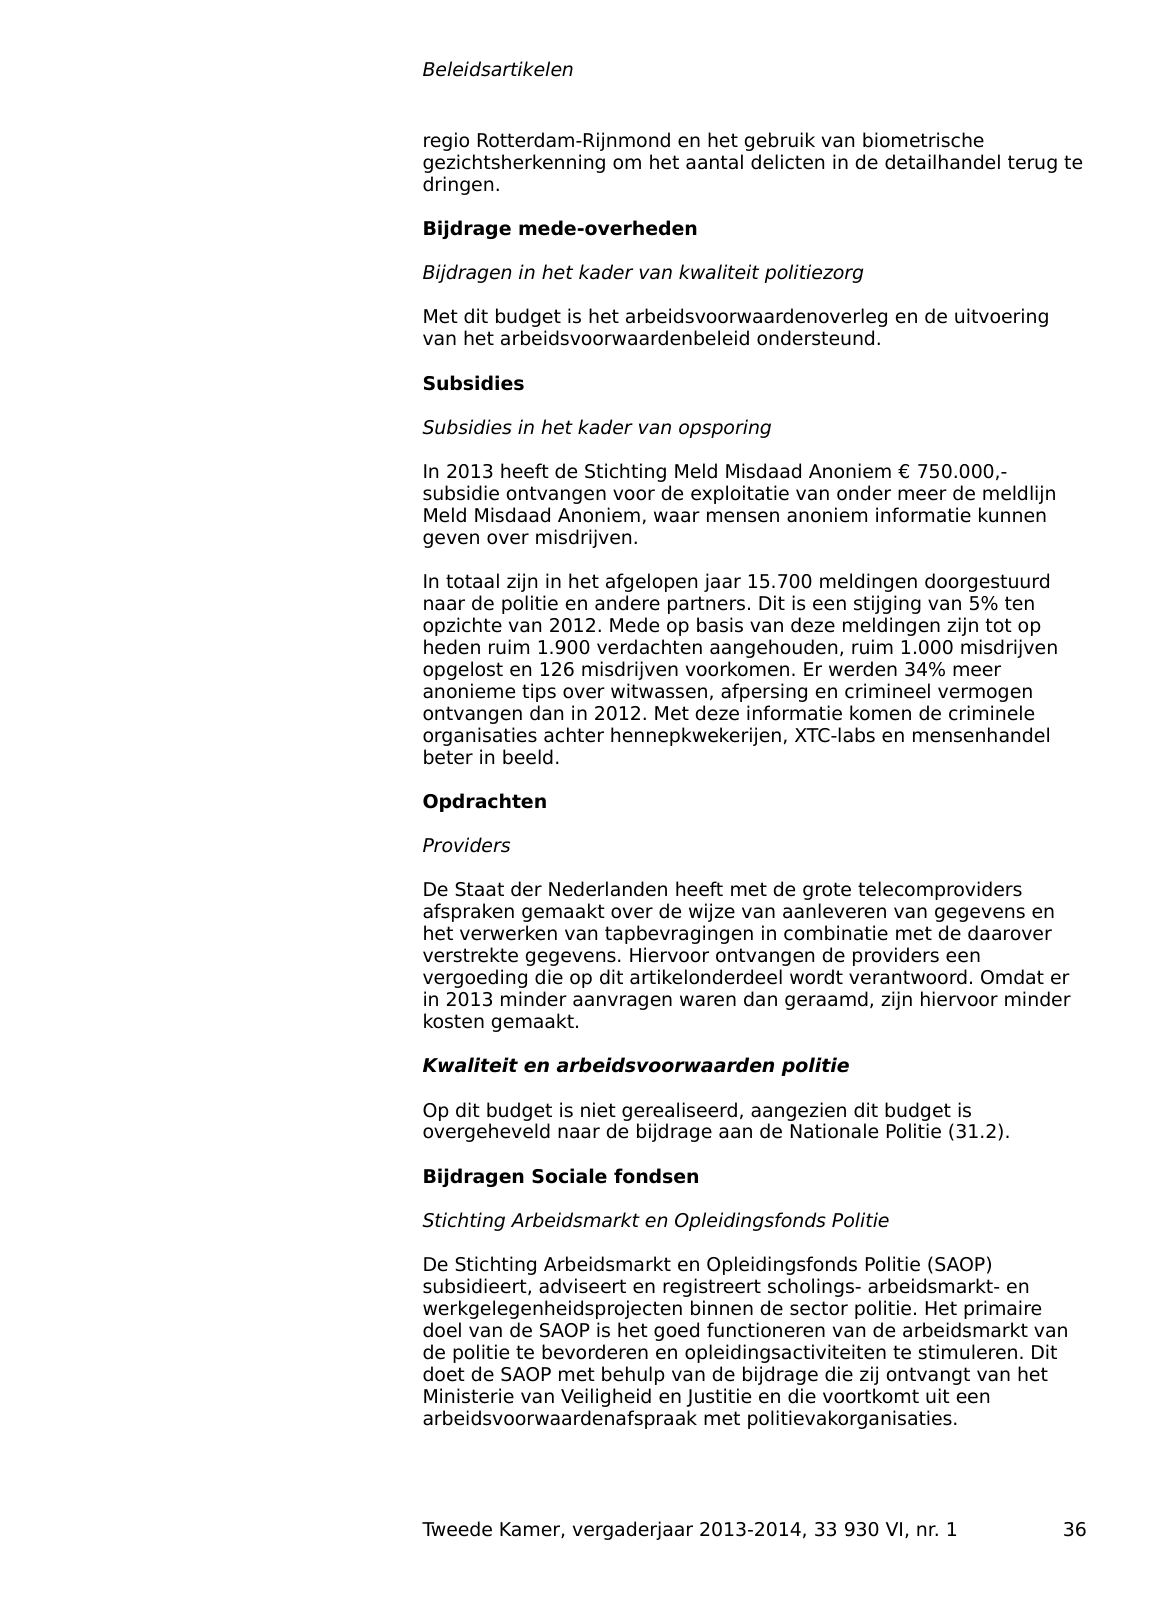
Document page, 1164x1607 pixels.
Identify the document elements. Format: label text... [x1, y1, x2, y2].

text In totaal zijn in het afgelopen jaar 15.700 meldingen doorgestuurd naar de politie en andere partners. Dit is een stijging van 5% ten opzichte van 2012. Mede op basis van deze meldingen zijn tot op heden ruim 1.900 verdachten aangehouden, ruim 1.000 misdrijven opgelost en 126 misdrijven voorkomen. Er werden 34% meer anonieme tips over witwassen, afpersing en crimineel vermogen ontvangen dan in 2012. Met deze informatie komen de criminele organisaties achter hennepkwekerijen, XTC-labs en mensenhandel beter in beeld. [422, 571, 1087, 769]
subtitle Subsidies [422, 372, 1087, 394]
subtitle Bijdragen in het kader van kwaliteit politiezorg [422, 262, 1087, 284]
text De Stichting Arbeidsmarkt en Opleidingsfonds Politie (SAOP) subsidieert, adviseert en registreert scholings- arbeidsmarkt- en werkgelegenheidsprojecten binnen de sector politie. Het primaire doel van de SAOP is het goed functioneren van de arbeidsmarkt van de politie te bevorderen en opleidingsactiviteiten te stimuleren. Dit doet de SAOP met behulp van de bijdrage die zij ontvangt van het Ministerie van Veiligheid en Justitie en die voortkomt uit een arbeidsvoorwaardenafspraak met politievakorganisaties. [422, 1254, 1087, 1430]
subtitle Bijdrage mede-overheden [422, 218, 1087, 240]
subtitle Kwaliteit en arbeidsvoorwaarden politie [422, 1055, 1087, 1077]
subtitle Opdrachten [422, 791, 1087, 813]
text regio Rotterdam-Rijnmond en het gebruik van biometrische gezichtsherkenning om het aantal delicten in de detailhandel terug te dringen. [422, 130, 1087, 196]
subtitle Stichting Arbeidsmarkt en Opleidingsfonds Politie [422, 1210, 1087, 1232]
text Op dit budget is niet gerealiseerd, aangezien dit budget is overgeheveld naar de bijdrage aan de Nationale Politie (31.2). [422, 1099, 1087, 1143]
subtitle Subsidies in het kader van opsporing [422, 417, 1087, 439]
text De Staat der Nederlanden heeft met de grote telecomproviders afspraken gemaakt over de wijze van aanleveren van gegevens en het verwerken van tapbevragingen in combinatie met de daarover verstrekte gegevens. Hiervoor ontvangen de providers een vergoeding die op dit artikelonderdeel wordt verantwoord. Omdat er in 2013 minder aanvragen waren dan geraamd, zijn hiervoor minder kosten gemaakt. [422, 879, 1087, 1033]
subtitle Bijdragen Sociale fondsen [422, 1166, 1087, 1188]
text Met dit budget is het arbeidsvoorwaardenoverleg en de uitvoering van het arbeidsvoorwaardenbeleid ondersteund. [422, 306, 1087, 350]
subtitle Providers [422, 835, 1087, 857]
text In 2013 heeft de Stichting Meld Misdaad Anoniem € 750.000,- subsidie ontvangen voor de exploitatie van onder meer de meldlijn Meld Misdaad Anoniem, waar mensen anoniem informatie kunnen geven over misdrijven. [422, 461, 1087, 549]
